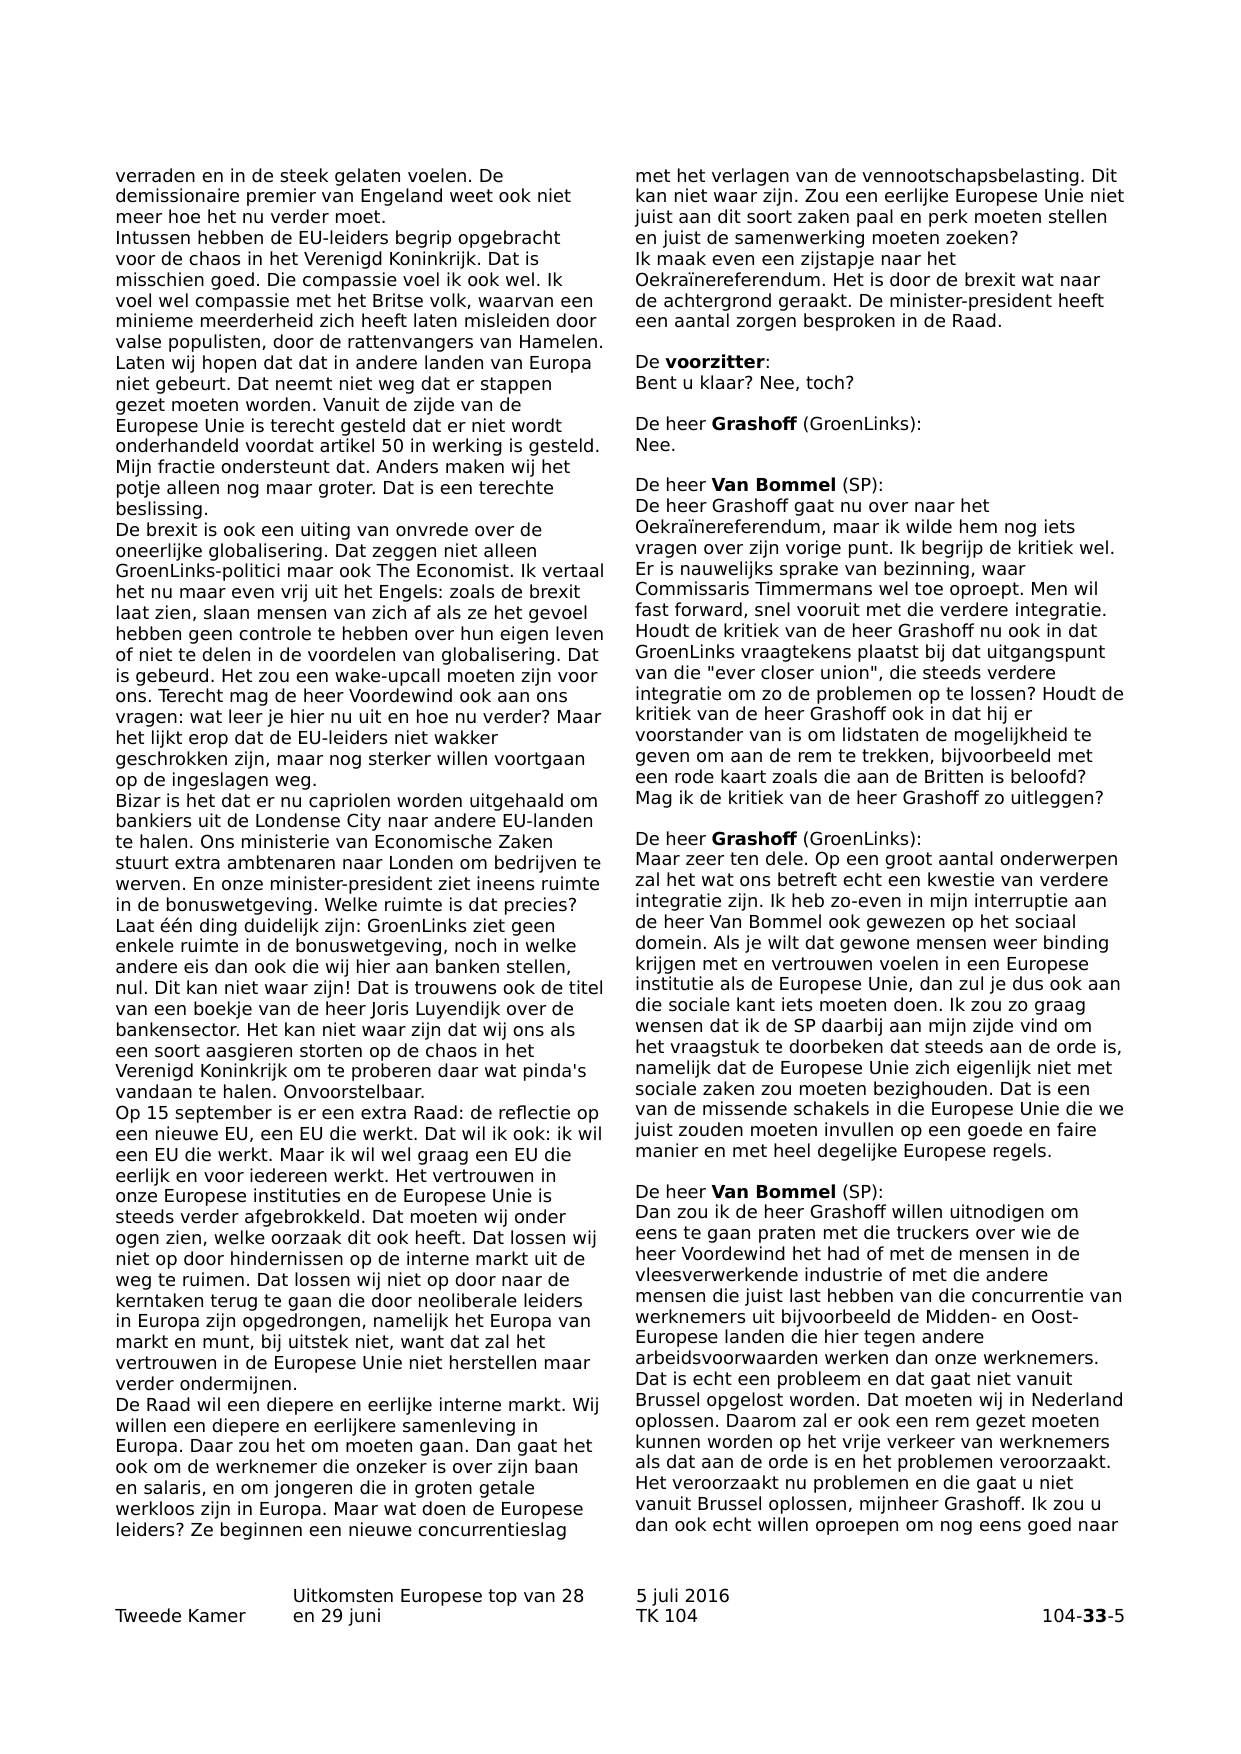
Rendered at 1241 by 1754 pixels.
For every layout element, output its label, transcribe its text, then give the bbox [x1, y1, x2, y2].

text Ik maak even een zijstapje naar het Oekraïnereferendum. Het is door de brexit wat naar de achtergrond geraakt. De minister-president heeft een aantal zorgen besproken in de Raad. [635, 249, 1125, 332]
text Bizar is het dat er nu capriolen worden uitgehaald om bankiers uit de Londense City naar andere EU-landen te halen. Ons ministerie van Economische Zaken stuurt extra ambtenaren naar Londen om bedrijven te werven. En onze minister-president ziet ineens ruimte in de bonuswetgeving. Welke ruimte is dat precies? Laat één ding duidelijk zijn: GroenLinks ziet geen enkele ruimte in de bonuswetgeving, noch in welke andere eis dan ook die wij hier aan banken stellen, nul. Dit kan niet waar zijn! Dat is trouwens ook de titel van een boekje van de heer Joris Luyendijk over de bankensector. Het kan niet waar zijn dat wij ons als een soort aasgieren storten op de chaos in het Verenigd Koninkrijk om te proberen daar wat pinda's vandaan te halen. Onvoorstelbaar. [115, 790, 605, 1103]
text Op 15 september is er een extra Raad: de reflectie op een nieuwe EU, een EU die werkt. Dat wil ik ook: ik wil een EU die werkt. Maar ik wil wel graag een EU die eerlijk en voor iedereen werkt. Het vertrouwen in onze Europese instituties en de Europese Unie is steeds verder afgebrokkeld. Dat moeten wij onder ogen zien, welke oorzaak dit ook heeft. Dat lossen wij niet op door hindernissen op de interne markt uit de weg te ruimen. Dat lossen wij niet op door naar de kerntaken terug te gaan die door neoliberale leiders in Europa zijn opgedrongen, namelijk het Europa van markt en munt, bij uitstek niet, want dat zal het vertrouwen in de Europese Unie niet herstellen maar verder ondermijnen. [115, 1103, 605, 1394]
text De brexit is ook een uiting van onvrede over de oneerlijke globalisering. Dat zeggen niet alleen GroenLinks-politici maar ook The Economist. Ik vertaal het nu maar even vrij uit het Engels: zoals de brexit laat zien, slaan mensen van zich af als ze het gevoel hebben geen controle te hebben over hun eigen leven of niet te delen in de voordelen van globalisering. Dat is gebeurd. Het zou een wake-upcall moeten zijn voor ons. Terecht mag de heer Voordewind ook aan ons vragen: wat leer je hier nu uit en hoe nu verder? Maar het lijkt erop dat de EU-leiders niet wakker geschrokken zijn, maar nog sterker willen voortgaan op de ingeslagen weg. [115, 519, 605, 790]
text De heer Van Bommel (SP): [635, 1182, 1125, 1202]
text Bent u klaar? Nee, toch? [635, 373, 1125, 393]
text Nee. [635, 434, 1125, 455]
text De voorzitter: [635, 352, 1125, 373]
text De heer Grashoff gaat nu over naar het Oekraïnereferendum, maar ik wilde hem nog iets vragen over zijn vorige punt. Ik begrijp de kritiek wel. Er is nauwelijks sprake van bezinning, waar Commissaris Timmermans wel toe oproept. Men wil fast forward, snel vooruit met die verdere integratie. Houdt de kritiek van de heer Grashoff nu ook in dat GroenLinks vraagtekens plaatst bij dat uitgangspunt van die "ever closer union", die steeds verdere integratie om zo de problemen op te lossen? Houdt de kritiek van de heer Grashoff ook in dat hij er voorstander van is om lidstaten de mogelijkheid te geven om aan de rem te trekken, bijvoorbeeld met een rode kaart zoals die aan de Britten is beloofd? Mag ik de kritiek van de heer Grashoff zo uitleggen? [635, 496, 1125, 808]
text Dan zou ik de heer Grashoff willen uitnodigen om eens te gaan praten met die truckers over wie de heer Voordewind het had of met de mensen in de vleesverwerkende industrie of met die andere mensen die juist last hebben van die concurrentie van werknemers uit bijvoorbeeld de Midden- en Oost-Europese landen die hier tegen andere arbeidsvoorwaarden werken dan onze werknemers. Dat is echt een probleem en dat gaat niet vanuit Brussel opgelost worden. Dat moeten wij in Nederland oplossen. Daarom zal er ook een rem gezet moeten kunnen worden op het vrije verkeer van werknemers als dat aan de orde is en het problemen veroorzaakt. Het veroorzaakt nu problemen en die gaat u niet vanuit Brussel oplossen, mijnheer Grashoff. Ik zou u dan ook echt willen oproepen om nog eens goed naar [635, 1202, 1125, 1536]
text Maar zeer ten dele. Op een groot aantal onderwerpen zal het wat ons betreft echt een kwestie van verdere integratie zijn. Ik heb zo-even in mijn interruptie aan de heer Van Bommel ook gewezen op het sociaal domein. Als je wilt dat gewone mensen weer binding krijgen met en vertrouwen voelen in een Europese institutie als de Europese Unie, dan zul je dus ook aan die sociale kant iets moeten doen. Ik zou zo graag wensen dat ik de SP daarbij aan mijn zijde vind om het vraagstuk te doorbeken dat steeds aan de orde is, namelijk dat de Europese Unie zich eigenlijk niet met sociale zaken zou moeten bezighouden. Dat is een van de missende schakels in die Europese Unie die we juist zouden moeten invullen op een goede en faire manier en met heel degelijke Europese regels. [635, 849, 1125, 1162]
text De heer Grashoff (GroenLinks): [635, 413, 1125, 434]
text Intussen hebben de EU-leiders begrip opgebracht voor de chaos in het Verenigd Koninkrijk. Dat is misschien goed. Die compassie voel ik ook wel. Ik voel wel compassie met het Britse volk, waarvan een minieme meerderheid zich heeft laten misleiden door valse populisten, door de rattenvangers van Hamelen. Laten wij hopen dat dat in andere landen van Europa niet gebeurt. Dat neemt niet weg dat er stappen gezet moeten worden. Vanuit de zijde van de Europese Unie is terecht gesteld dat er niet wordt onderhandeld voordat artikel 50 in werking is gesteld. Mijn fractie ondersteunt dat. Anders maken wij het potje alleen nog maar groter. Dat is een terechte beslissing. [115, 228, 605, 519]
text De Raad wil een diepere en eerlijke interne markt. Wij willen een diepere en eerlijkere samenleving in Europa. Daar zou het om moeten gaan. Dan gaat het ook om de werknemer die onzeker is over zijn baan en salaris, en om jongeren die in groten getale werkloos zijn in Europa. Maar wat doen de Europese leiders? Ze beginnen een nieuwe concurrentieslag [115, 1394, 605, 1540]
text met het verlagen van de vennootschapsbelasting. Dit kan niet waar zijn. Zou een eerlijke Europese Unie niet juist aan dit soort zaken paal en perk moeten stellen en juist de samenwerking moeten zoeken? [635, 165, 1125, 249]
text De heer Van Bommel (SP): [635, 475, 1125, 496]
text verraden en in de steek gelaten voelen. De demissionaire premier van Engeland weet ook niet meer hoe het nu verder moet. [115, 165, 605, 228]
text De heer Grashoff (GroenLinks): [635, 828, 1125, 849]
